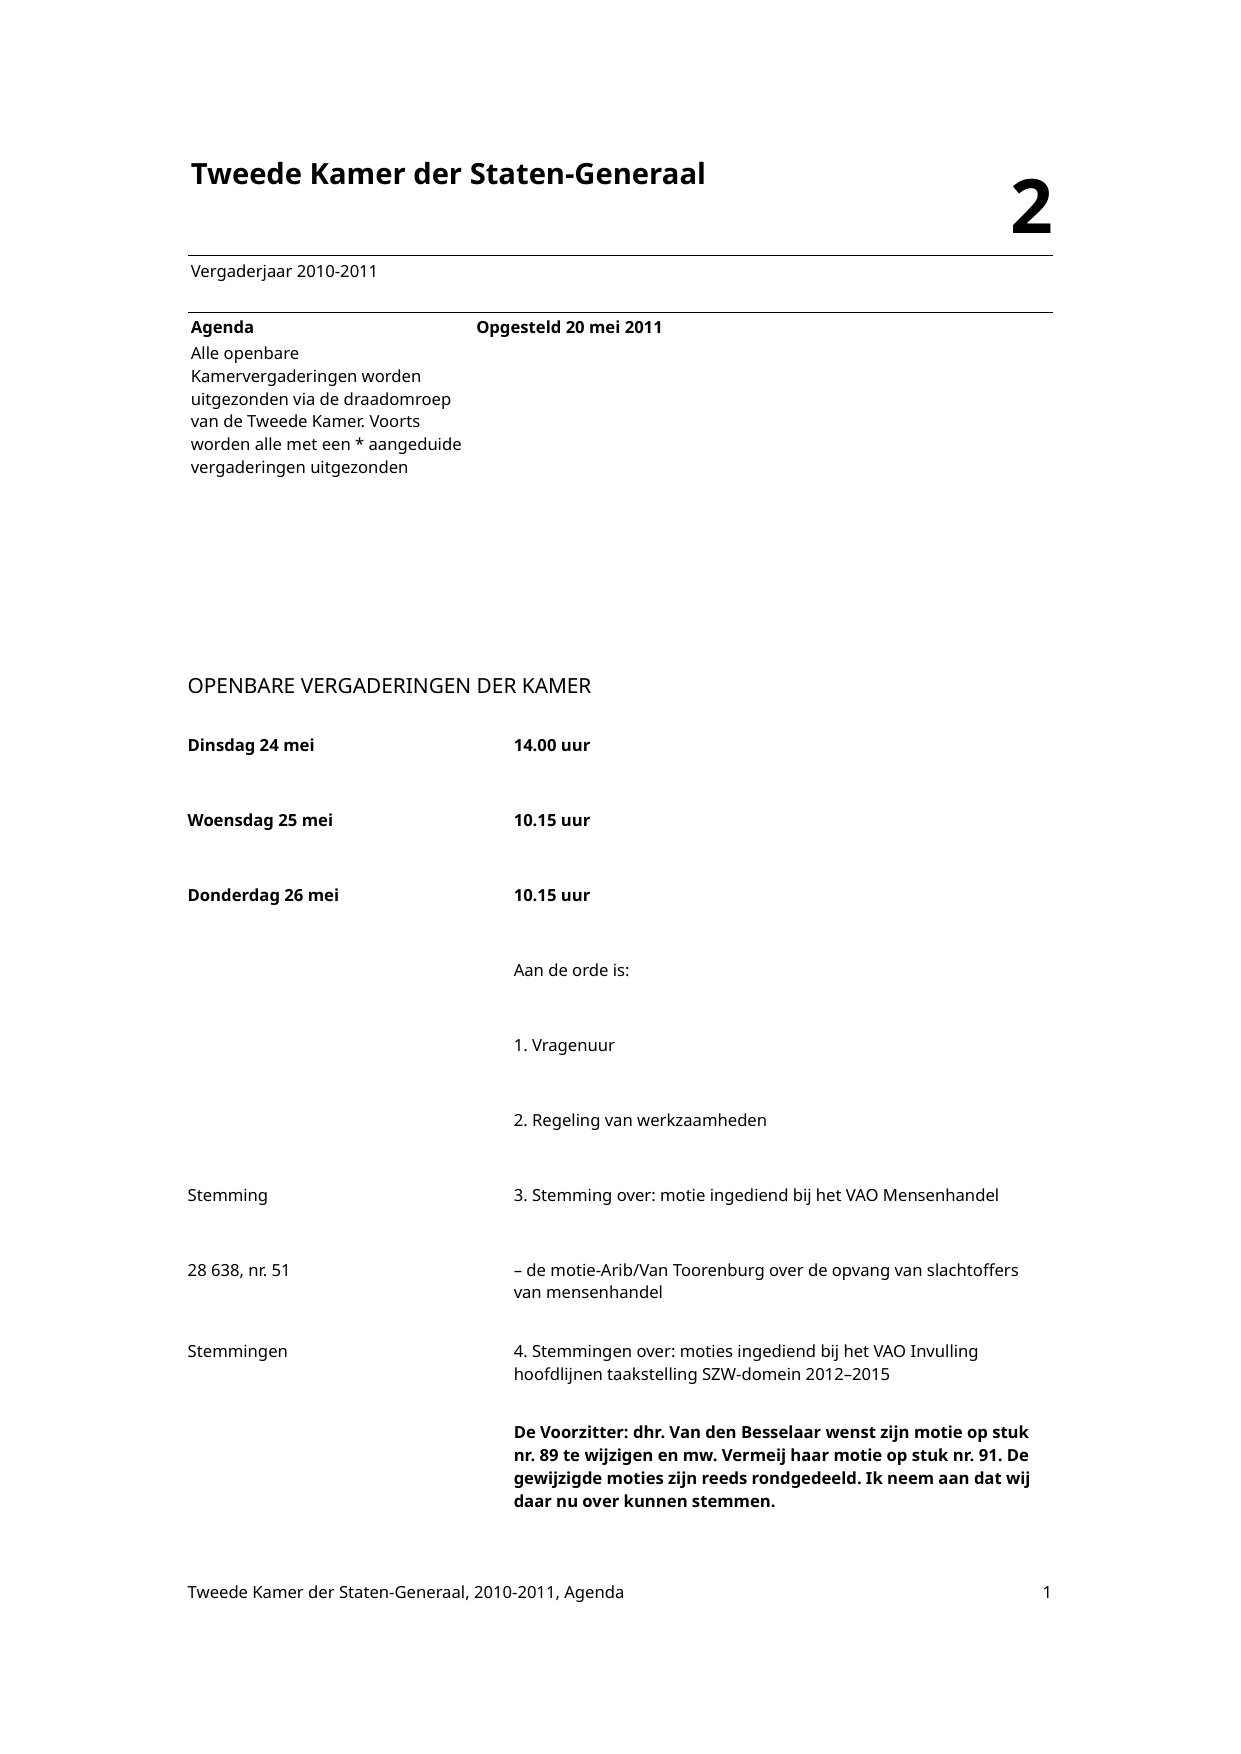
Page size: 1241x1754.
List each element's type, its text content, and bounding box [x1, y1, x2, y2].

table_cell [490, 880, 510, 955]
subtitle OPENBARE VERGADERINGEN DER KAMER [187, 672, 1053, 700]
table_cell [490, 1337, 510, 1418]
table_cell Stemming [188, 1180, 490, 1255]
table_cell [490, 1105, 510, 1180]
table_cell Vergaderjaar 2010-2011 [188, 256, 473, 312]
table_cell – de motie-Arib/Van Toorenburg over de opvang van slachtoffers van mensenhandel [510, 1255, 1053, 1337]
table_header 2 [880, 150, 1053, 255]
table_header Dinsdag 24 mei [188, 730, 490, 805]
table_cell De Voorzitter: dhr. Van den Besselaar wenst zijn motie op stuk nr. 89 te wijzigen en mw. Vermeij haar motie op stuk nr. 91. De gewijzigde moties zijn reeds rondgedeeld. Ik neem aan dat wij daar nu over kunnen stemmen. [510, 1418, 1053, 1515]
table_header Tweede Kamer der Staten-Generaal [188, 150, 879, 255]
table_cell [473, 256, 1053, 312]
table_cell Opgesteld 20 mei 2011 [473, 313, 1053, 339]
table_cell [188, 1030, 490, 1105]
table_cell [188, 955, 490, 1030]
table_cell 3. Stemming over: motie ingediend bij het VAO Mensenhandel [510, 1180, 1053, 1255]
table_cell Stemmingen [188, 1337, 490, 1418]
table_cell [490, 1418, 510, 1515]
table_cell [188, 1105, 490, 1180]
table_cell [473, 339, 1053, 553]
table_cell Donderdag 26 mei [188, 880, 490, 955]
table_cell 2. Regeling van werkzaamheden [510, 1105, 1053, 1180]
table_cell Aan de orde is: [510, 955, 1053, 1030]
table_cell 10.15 uur [510, 880, 1053, 955]
table_cell 4. Stemmingen over: moties ingediend bij het VAO Invulling hoofdlijnen taakstelling SZW-domein 2012–2015 [510, 1337, 1053, 1418]
table_cell [490, 955, 510, 1030]
table_cell Woensdag 25 mei [188, 805, 490, 880]
table_header 14.00 uur [510, 730, 1053, 805]
table_cell 28 638, nr. 51 [188, 1255, 490, 1337]
table_cell Alle openbare Kamervergaderingen worden uitgezonden via de draadomroep van de Tweede Kamer. Voorts worden alle met een * aangeduide vergaderingen uitgezonden [188, 339, 473, 553]
table_cell 10.15 uur [510, 805, 1053, 880]
table_header [490, 730, 510, 805]
table_cell 1. Vragenuur [510, 1030, 1053, 1105]
table_cell [188, 1418, 490, 1515]
table_cell [490, 1030, 510, 1105]
table_cell Agenda [188, 313, 473, 339]
table_cell [490, 1180, 510, 1255]
table_cell [490, 805, 510, 880]
table_cell [490, 1255, 510, 1337]
